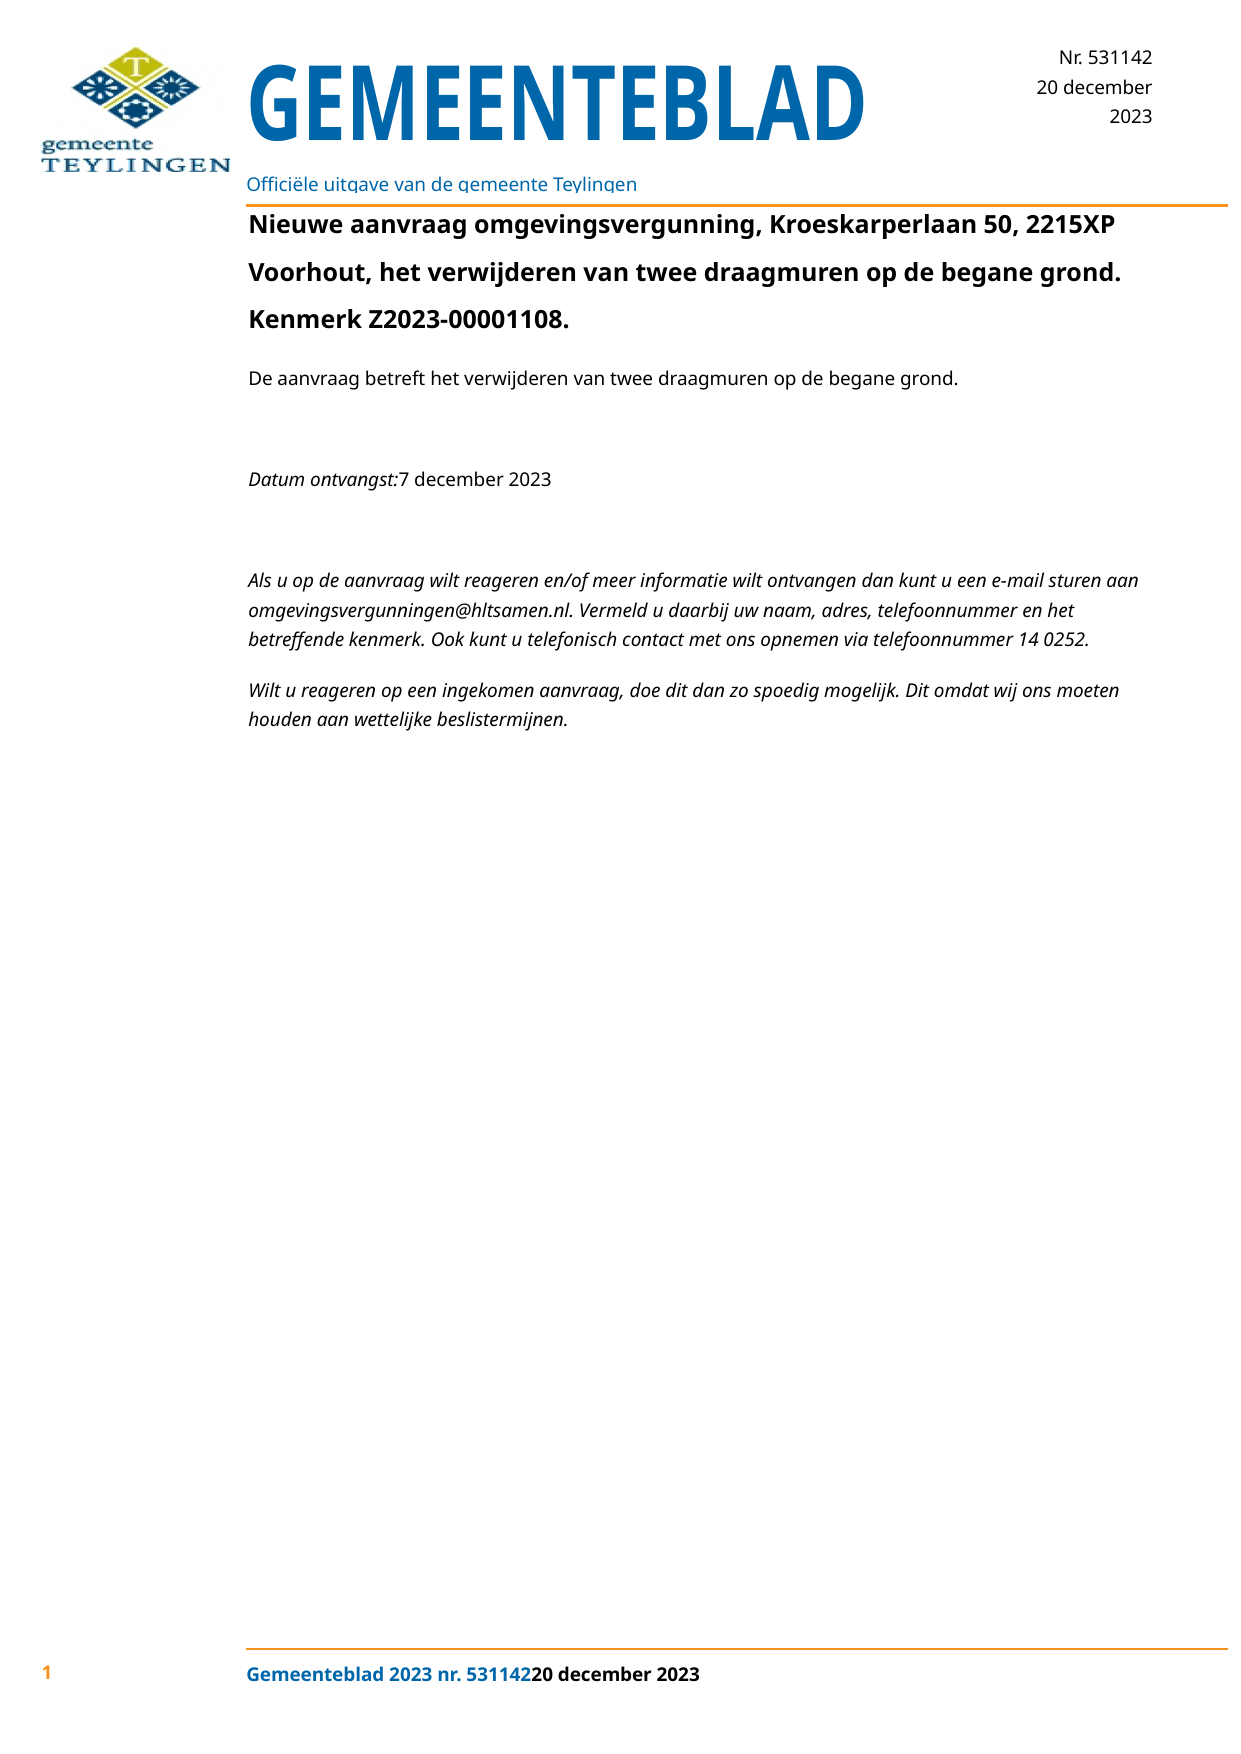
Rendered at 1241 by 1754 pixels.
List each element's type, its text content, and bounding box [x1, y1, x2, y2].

text Datum ontvangst:7 december 2023 [248, 466, 1152, 492]
picture [41, 47, 231, 172]
text Wilt u reageren op een ingekomen aanvraag, doe dit dan zo spoedig mogelijk. Dit omdat wij ons moeten houden aan wettelijke beslistermijnen. [248, 677, 1152, 732]
text Nieuwe aanvraag omgevingsvergunning, Kroeskarperlaan 50, 2215XP Voorhout, het verwijderen van twee draagmuren op de begane grond. Kenmerk Z2023-00001108. [248, 207, 1152, 336]
text De aanvraag betreft het verwijderen van twee draagmuren op de begane grond. [248, 366, 1152, 391]
text Als u op de aanvraag wilt reageren en/of meer informatie wilt ontvangen dan kunt u een e-mail sturen aan omgevingsvergunningen@hltsamen.nl. Vermeld u daarbij uw naam, adres, telefoonnummer en het betreffende kenmerk. Ook kunt u telefonisch contact met ons opnemen via telefoonnummer 14 0252. [248, 567, 1152, 652]
